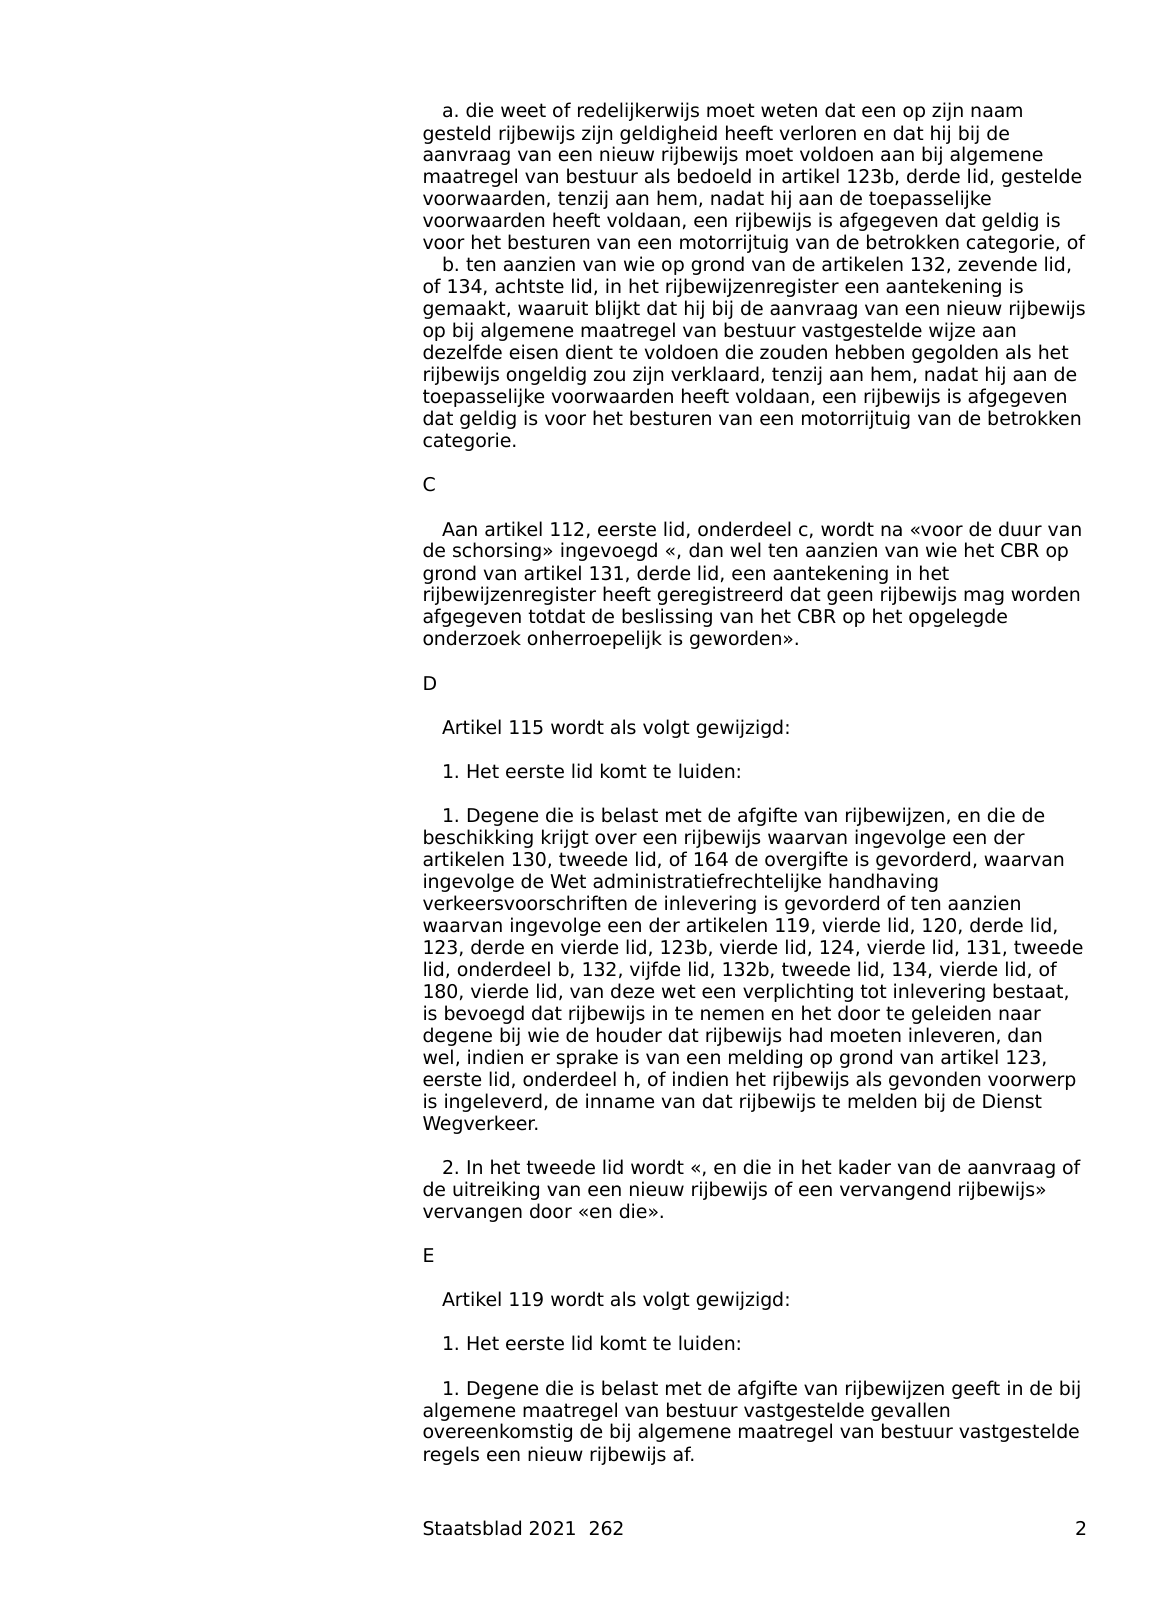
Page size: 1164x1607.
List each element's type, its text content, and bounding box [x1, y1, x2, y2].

text Artikel 119 wordt als volgt gewijzigd: [422, 1289, 1087, 1311]
text 1. Degene die is belast met de afgifte van rijbewijzen, en die de beschikking krijgt over een rijbewijs waarvan ingevolge een der artikelen 130, tweede lid, of 164 de overgifte is gevorderd, waarvan ingevolge de Wet administratiefrechtelijke handhaving verkeersvoorschriften de inlevering is gevorderd of ten aanzien waarvan ingevolge een der artikelen 119, vierde lid, 120, derde lid, 123, derde en vierde lid, 123b, vierde lid, 124, vierde lid, 131, tweede lid, onderdeel b, 132, vijfde lid, 132b, tweede lid, 134, vierde lid, of 180, vierde lid, van deze wet een verplichting tot inlevering bestaat, is bevoegd dat rijbewijs in te nemen en het door te geleiden naar degene bij wie de houder dat rijbewijs had moeten inleveren, dan wel, indien er sprake is van een melding op grond van artikel 123, eerste lid, onderdeel h, of indien het rijbewijs als gevonden voorwerp is ingeleverd, de inname van dat rijbewijs te melden bij de Dienst Wegverkeer. [422, 805, 1087, 1135]
text 1. Het eerste lid komt te luiden: [422, 1333, 1087, 1355]
text 1. Degene die is belast met de afgifte van rijbewijzen geeft in de bij algemene maatregel van bestuur vastgestelde gevallen overeenkomstig de bij algemene maatregel van bestuur vastgestelde regels een nieuw rijbewijs af. [422, 1377, 1087, 1465]
text a. die weet of redelijkerwijs moet weten dat een op zijn naam gesteld rijbewijs zijn geldigheid heeft verloren en dat hij bij de aanvraag van een nieuw rijbewijs moet voldoen aan bij algemene maatregel van bestuur als bedoeld in artikel 123b, derde lid, gestelde voorwaarden, tenzij aan hem, nadat hij aan de toepasselijke voorwaarden heeft voldaan, een rijbewijs is afgegeven dat geldig is voor het besturen van een motorrijtuig van de betrokken categorie, of [422, 100, 1087, 254]
text Artikel 115 wordt als volgt gewijzigd: [422, 717, 1087, 739]
text 1. Het eerste lid komt te luiden: [422, 761, 1087, 783]
text b. ten aanzien van wie op grond van de artikelen 132, zevende lid, of 134, achtste lid, in het rijbewijzenregister een aantekening is gemaakt, waaruit blijkt dat hij bij de aanvraag van een nieuw rijbewijs op bij algemene maatregel van bestuur vastgestelde wijze aan dezelfde eisen dient te voldoen die zouden hebben gegolden als het rijbewijs ongeldig zou zijn verklaard, tenzij aan hem, nadat hij aan de toepasselijke voorwaarden heeft voldaan, een rijbewijs is afgegeven dat geldig is voor het besturen van een motorrijtuig van de betrokken categorie. [422, 254, 1087, 452]
text Aan artikel 112, eerste lid, onderdeel c, wordt na «voor de duur van de schorsing» ingevoegd «, dan wel ten aanzien van wie het CBR op grond van artikel 131, derde lid, een aantekening in het rijbewijzenregister heeft geregistreerd dat geen rijbewijs mag worden afgegeven totdat de beslissing van het CBR op het opgelegde onderzoek onherroepelijk is geworden». [422, 518, 1087, 650]
text D [422, 672, 1087, 694]
text E [422, 1245, 1087, 1267]
text 2. In het tweede lid wordt «, en die in het kader van de aanvraag of de uitreiking van een nieuw rijbewijs of een vervangend rijbewijs» vervangen door «en die». [422, 1157, 1087, 1223]
text C [422, 474, 1087, 496]
